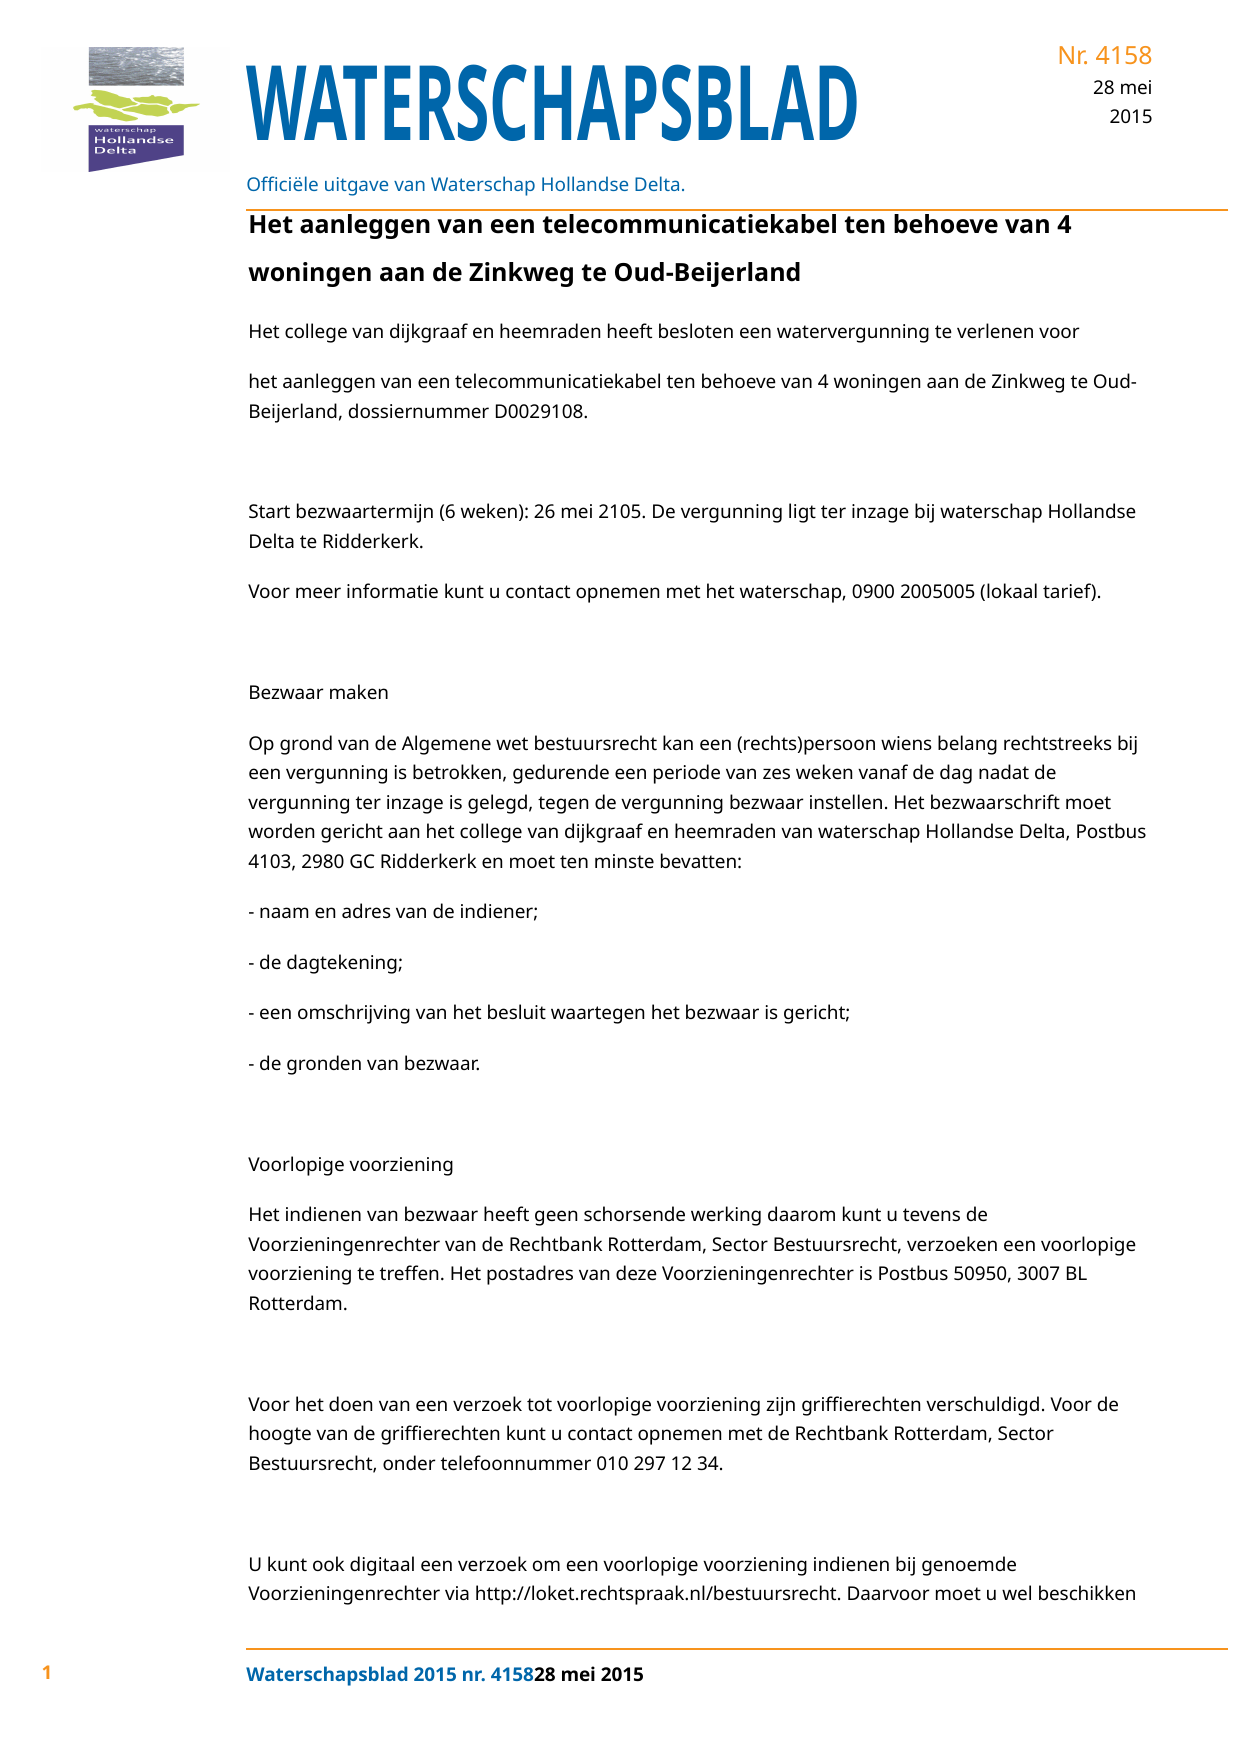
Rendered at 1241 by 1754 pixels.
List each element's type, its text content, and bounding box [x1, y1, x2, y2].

text U kunt ook digitaal een verzoek om een voorlopige voorziening indienen bij genoemde Voorzieningenrechter via http://loket.rechtspraak.nl/bestuursrecht. Daarvoor moet u wel beschikken [248, 1551, 1152, 1606]
text Het college van dijkgraaf en heemraden heeft besloten een watervergunning te verlenen voor [248, 318, 1152, 344]
picture [41, 47, 231, 172]
text Bezwaar maken [248, 679, 1152, 705]
text het aanleggen van een telecommunicatiekabel ten behoeve van 4 woningen aan de Zinkweg te Oud-Beijerland, dossiernummer D0029108. [248, 368, 1152, 424]
text Op grond van de Algemene wet bestuursrecht kan een (rechts)persoon wiens belang rechtstreeks bij een vergunning is betrokken, gedurende een periode van zes weken vanaf de dag nadat de vergunning ter inzage is gelegd, tegen de vergunning bezwaar instellen. Het bezwaarschrift moet worden gericht aan het college van dijkgraaf en heemraden van waterschap Hollandse Delta, Postbus 4103, 2980 GC Ridderkerk en moet ten minste bevatten: [248, 730, 1152, 874]
text - de dagtekening; [248, 949, 1152, 975]
text Voorlopige voorziening [248, 1151, 1152, 1177]
text - een omschrijving van het besluit waartegen het bezwaar is gericht; [248, 999, 1152, 1025]
text Voor meer informatie kunt u contact opnemen met het waterschap, 0900 2005005 (lokaal tarief). [248, 579, 1152, 604]
text Het aanleggen van een telecommunicatiekabel ten behoeve van 4 woningen aan de Zinkweg te Oud-Beijerland [248, 211, 1152, 288]
text - de gronden van bezwaar. [248, 1050, 1152, 1076]
text Start bezwaartermijn (6 weken): 26 mei 2105. De vergunning ligt ter inzage bij waterschap Hollandse Delta te Ridderkerk. [248, 499, 1152, 554]
text Het indienen van bezwaar heeft geen schorsende werking daarom kunt u tevens de Voorzieningenrechter van de Rechtbank Rotterdam, Sector Bestuursrecht, verzoeken een voorlopige voorziening te treffen. Het postadres van deze Voorzieningenrechter is Postbus 50950, 3007 BL Rotterdam. [248, 1201, 1152, 1316]
text - naam en adres van de indiener; [248, 899, 1152, 924]
text Voor het doen van een verzoek tot voorlopige voorziening zijn griffierechten verschuldigd. Voor de hoogte van de griffierechten kunt u contact opnemen met de Rechtbank Rotterdam, Sector Bestuursrecht, onder telefoonnummer 010 297 12 34. [248, 1391, 1152, 1476]
